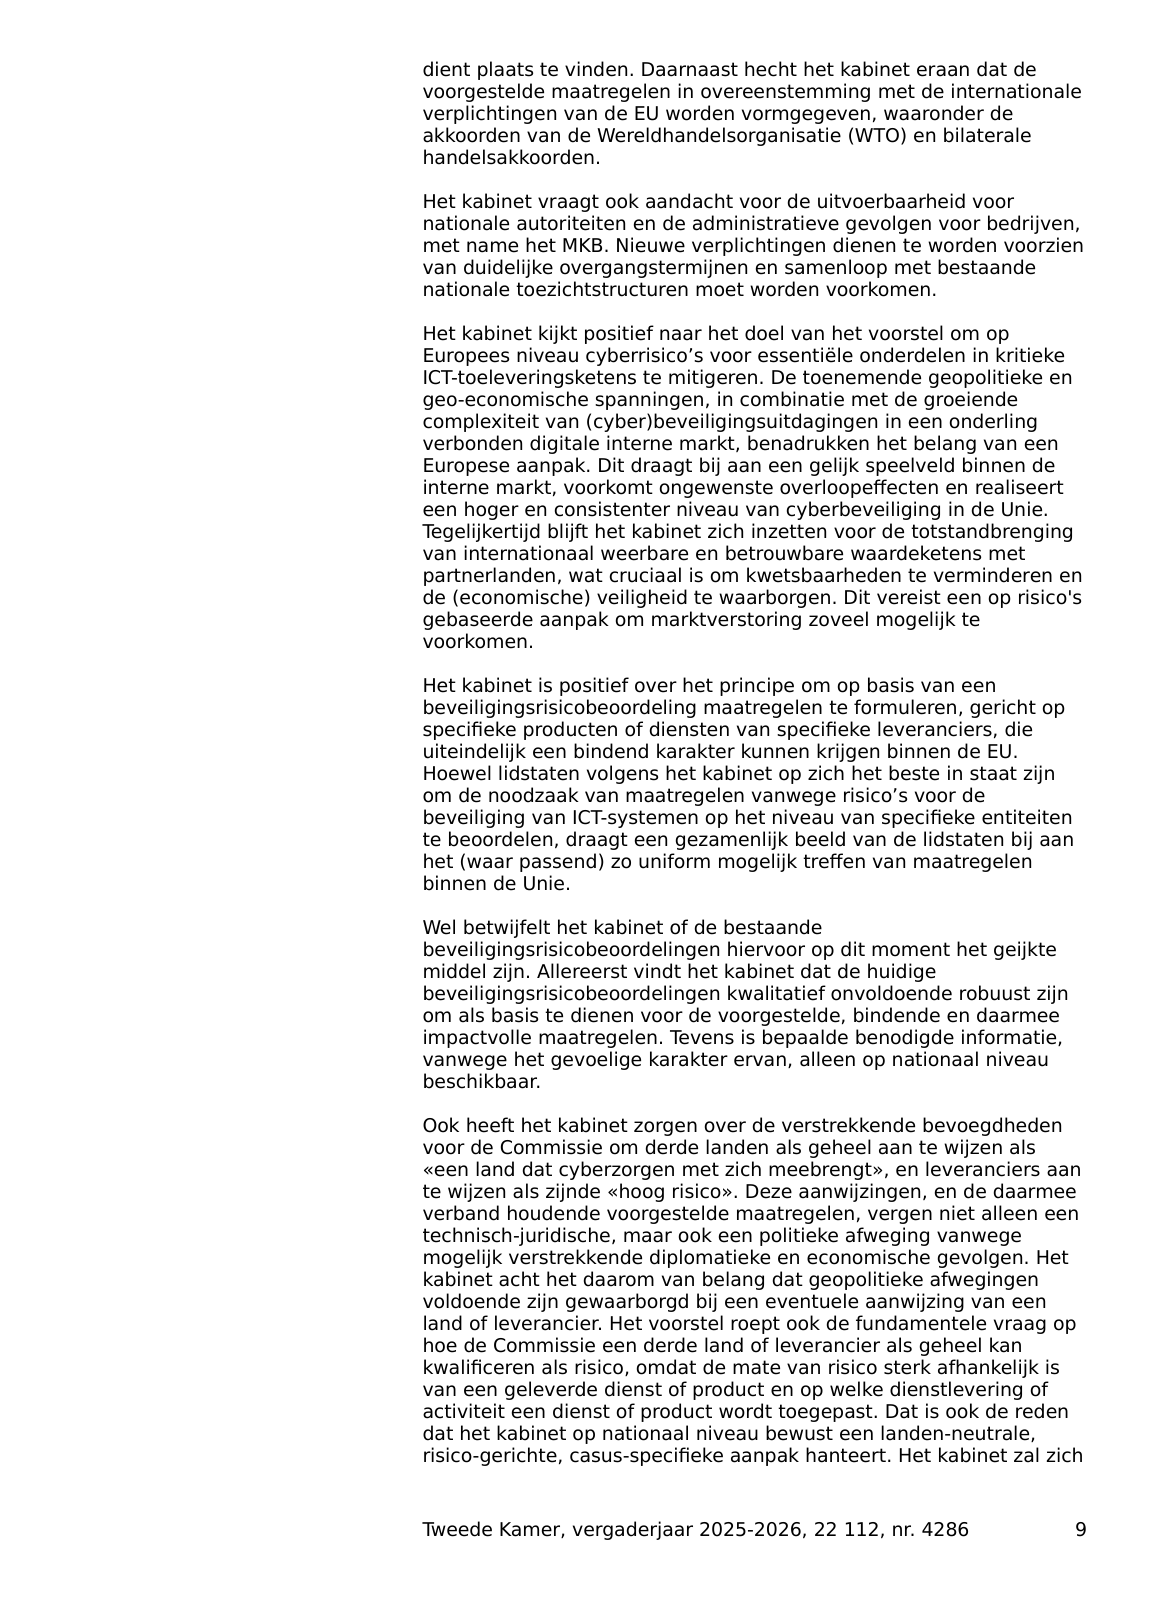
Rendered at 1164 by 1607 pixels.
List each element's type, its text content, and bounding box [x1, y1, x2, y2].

text Het kabinet vraagt ook aandacht voor de uitvoerbaarheid voor nationale autoriteiten en de administratieve gevolgen voor bedrijven, met name het MKB. Nieuwe verplichtingen dienen te worden voorzien van duidelijke overgangstermijnen en samenloop met bestaande nationale toezichtstructuren moet worden voorkomen. [422, 191, 1087, 301]
text Het kabinet is positief over het principe om op basis van een beveiligingsrisicobeoordeling maatregelen te formuleren, gericht op specifieke producten of diensten van specifieke leveranciers, die uiteindelijk een bindend karakter kunnen krijgen binnen de EU. Hoewel lidstaten volgens het kabinet op zich het beste in staat zijn om de noodzaak van maatregelen vanwege risico’s voor de beveiliging van ICT-systemen op het niveau van specifieke entiteiten te beoordelen, draagt een gezamenlijk beeld van de lidstaten bij aan het (waar passend) zo uniform mogelijk treffen van maatregelen binnen de Unie. [422, 675, 1087, 895]
text dient plaats te vinden. Daarnaast hecht het kabinet eraan dat de voorgestelde maatregelen in overeenstemming met de internationale verplichtingen van de EU worden vormgegeven, waaronder de akkoorden van de Wereldhandelsorganisatie (WTO) en bilaterale handelsakkoorden. [422, 59, 1087, 169]
text Wel betwijfelt het kabinet of de bestaande beveiligingsrisicobeoordelingen hiervoor op dit moment het geijkte middel zijn. Allereerst vindt het kabinet dat de huidige beveiligingsrisicobeoordelingen kwalitatief onvoldoende robuust zijn om als basis te dienen voor de voorgestelde, bindende en daarmee impactvolle maatregelen. Tevens is bepaalde benodigde informatie, vanwege het gevoelige karakter ervan, alleen op nationaal niveau beschikbaar. [422, 917, 1087, 1093]
text Ook heeft het kabinet zorgen over de verstrekkende bevoegdheden voor de Commissie om derde landen als geheel aan te wijzen als «een land dat cyberzorgen met zich meebrengt», en leveranciers aan te wijzen als zijnde «hoog risico». Deze aanwijzingen, en de daarmee verband houdende voorgestelde maatregelen, vergen niet alleen een technisch-juridische, maar ook een politieke afweging vanwege mogelijk verstrekkende diplomatieke en economische gevolgen. Het kabinet acht het daarom van belang dat geopolitieke afwegingen voldoende zijn gewaarborgd bij een eventuele aanwijzing van een land of leverancier. Het voorstel roept ook de fundamentele vraag op hoe de Commissie een derde land of leverancier als geheel kan kwalificeren als risico, omdat de mate van risico sterk afhankelijk is van een geleverde dienst of product en op welke dienstlevering of activiteit een dienst of product wordt toegepast. Dat is ook de reden dat het kabinet op nationaal niveau bewust een landen-neutrale, risico-gerichte, casus-specifieke aanpak hanteert. Het kabinet zal zich [422, 1115, 1087, 1467]
text Het kabinet kijkt positief naar het doel van het voorstel om op Europees niveau cyberrisico’s voor essentiële onderdelen in kritieke ICT-toeleveringsketens te mitigeren. De toenemende geopolitieke en geo-economische spanningen, in combinatie met de groeiende complexiteit van (cyber)beveiligingsuitdagingen in een onderling verbonden digitale interne markt, benadrukken het belang van een Europese aanpak. Dit draagt bij aan een gelijk speelveld binnen de interne markt, voorkomt ongewenste overloopeffecten en realiseert een hoger en consistenter niveau van cyberbeveiliging in de Unie. Tegelijkertijd blijft het kabinet zich inzetten voor de totstandbrenging van internationaal weerbare en betrouwbare waardeketens met partnerlanden, wat cruciaal is om kwetsbaarheden te verminderen en de (economische) veiligheid te waarborgen. Dit vereist een op risico's gebaseerde aanpak om marktverstoring zoveel mogelijk te voorkomen. [422, 323, 1087, 653]
